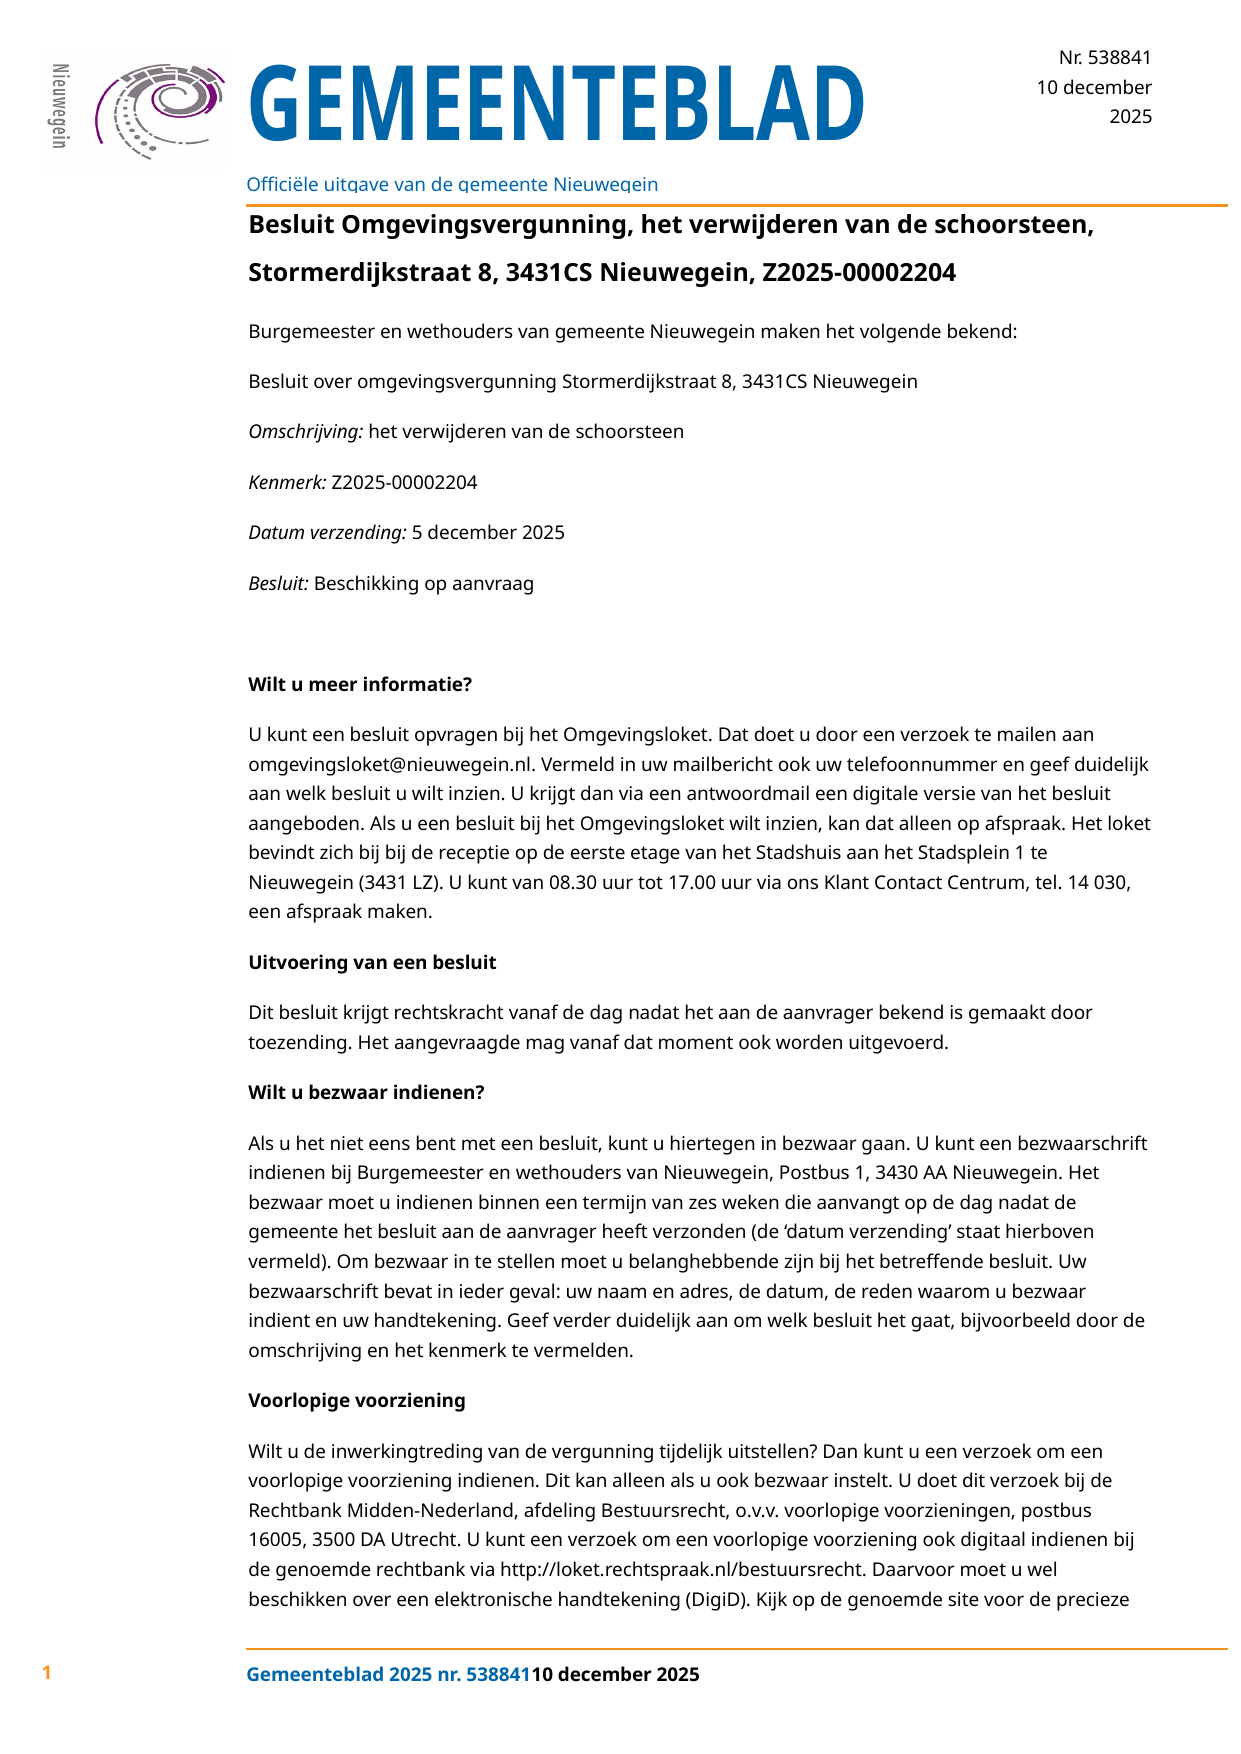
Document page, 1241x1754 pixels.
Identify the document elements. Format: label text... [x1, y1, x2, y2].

picture [41, 47, 231, 172]
text Wilt u de inwerkingtreding van de vergunning tijdelijk uitstellen? Dan kunt u een verzoek om een voorlopige voorziening indienen. Dit kan alleen als u ook bezwaar instelt. U doet dit verzoek bij de Rechtbank Midden-Nederland, afdeling Bestuursrecht, o.v.v. voorlopige voorzieningen, postbus 16005, 3500 DA Utrecht. U kunt een verzoek om een voorlopige voorziening ook digitaal indienen bij de genoemde rechtbank via http://loket.rechtspraak.nl/bestuursrecht. Daarvoor moet u wel beschikken over een elektronische handtekening (DigiD). Kijk op de genoemde site voor de precieze [248, 1438, 1152, 1612]
text Uitvoering van een besluit [248, 949, 1152, 975]
text Wilt u bezwaar indienen? [248, 1079, 1152, 1105]
text Besluit: Beschikking op aanvraag [248, 570, 1152, 596]
text Dit besluit krijgt rechtskracht vanaf de dag nadat het aan de aanvrager bekend is gemaakt door toezending. Het aangevraagde mag vanaf dat moment ook worden uitgevoerd. [248, 999, 1152, 1055]
text Wilt u meer informatie? [248, 671, 1152, 697]
text Voorlopige voorziening [248, 1387, 1152, 1413]
text Kenmerk: Z2025-00002204 [248, 469, 1152, 495]
text Datum verzending: 5 december 2025 [248, 519, 1152, 545]
text Besluit over omgevingsvergunning Stormerdijkstraat 8, 3431CS Nieuwegein [248, 368, 1152, 394]
text U kunt een besluit opvragen bij het Omgevingsloket. Dat doet u door een verzoek te mailen aan omgevingsloket@nieuwegein.nl. Vermeld in uw mailbericht ook uw telefoonnummer en geef duidelijk aan welk besluit u wilt inzien. U krijgt dan via een antwoordmail een digitale versie van het besluit aangeboden. Als u een besluit bij het Omgevingsloket wilt inzien, kan dat alleen op afspraak. Het loket bevindt zich bij bij de receptie op de eerste etage van het Stadshuis aan het Stadsplein 1 te Nieuwegein (3431 LZ). U kunt van 08.30 uur tot 17.00 uur via ons Klant Contact Centrum, tel. 14 030, een afspraak maken. [248, 721, 1152, 924]
text Besluit Omgevingsvergunning, het verwijderen van de schoorsteen, Stormerdijkstraat 8, 3431CS Nieuwegein, Z2025-00002204 [248, 207, 1152, 288]
text Burgemeester en wethouders van gemeente Nieuwegein maken het volgende bekend: [248, 318, 1152, 344]
text Als u het niet eens bent met een besluit, kunt u hiertegen in bezwaar gaan. U kunt een bezwaarschrift indienen bij Burgemeester en wethouders van Nieuwegein, Postbus 1, 3430 AA Nieuwegein. Het bezwaar moet u indienen binnen een termijn van zes weken die aanvangt op de dag nadat de gemeente het besluit aan de aanvrager heeft verzonden (de ‘datum verzending’ staat hierboven vermeld). Om bezwaar in te stellen moet u belanghebbende zijn bij het betreffende besluit. Uw bezwaarschrift bevat in ieder geval: uw naam en adres, de datum, de reden waarom u bezwaar indient en uw handtekening. Geef verder duidelijk aan om welk besluit het gaat, bijvoorbeeld door de omschrijving en het kenmerk te vermelden. [248, 1130, 1152, 1363]
text Omschrijving: het verwijderen van de schoorsteen [248, 419, 1152, 444]
